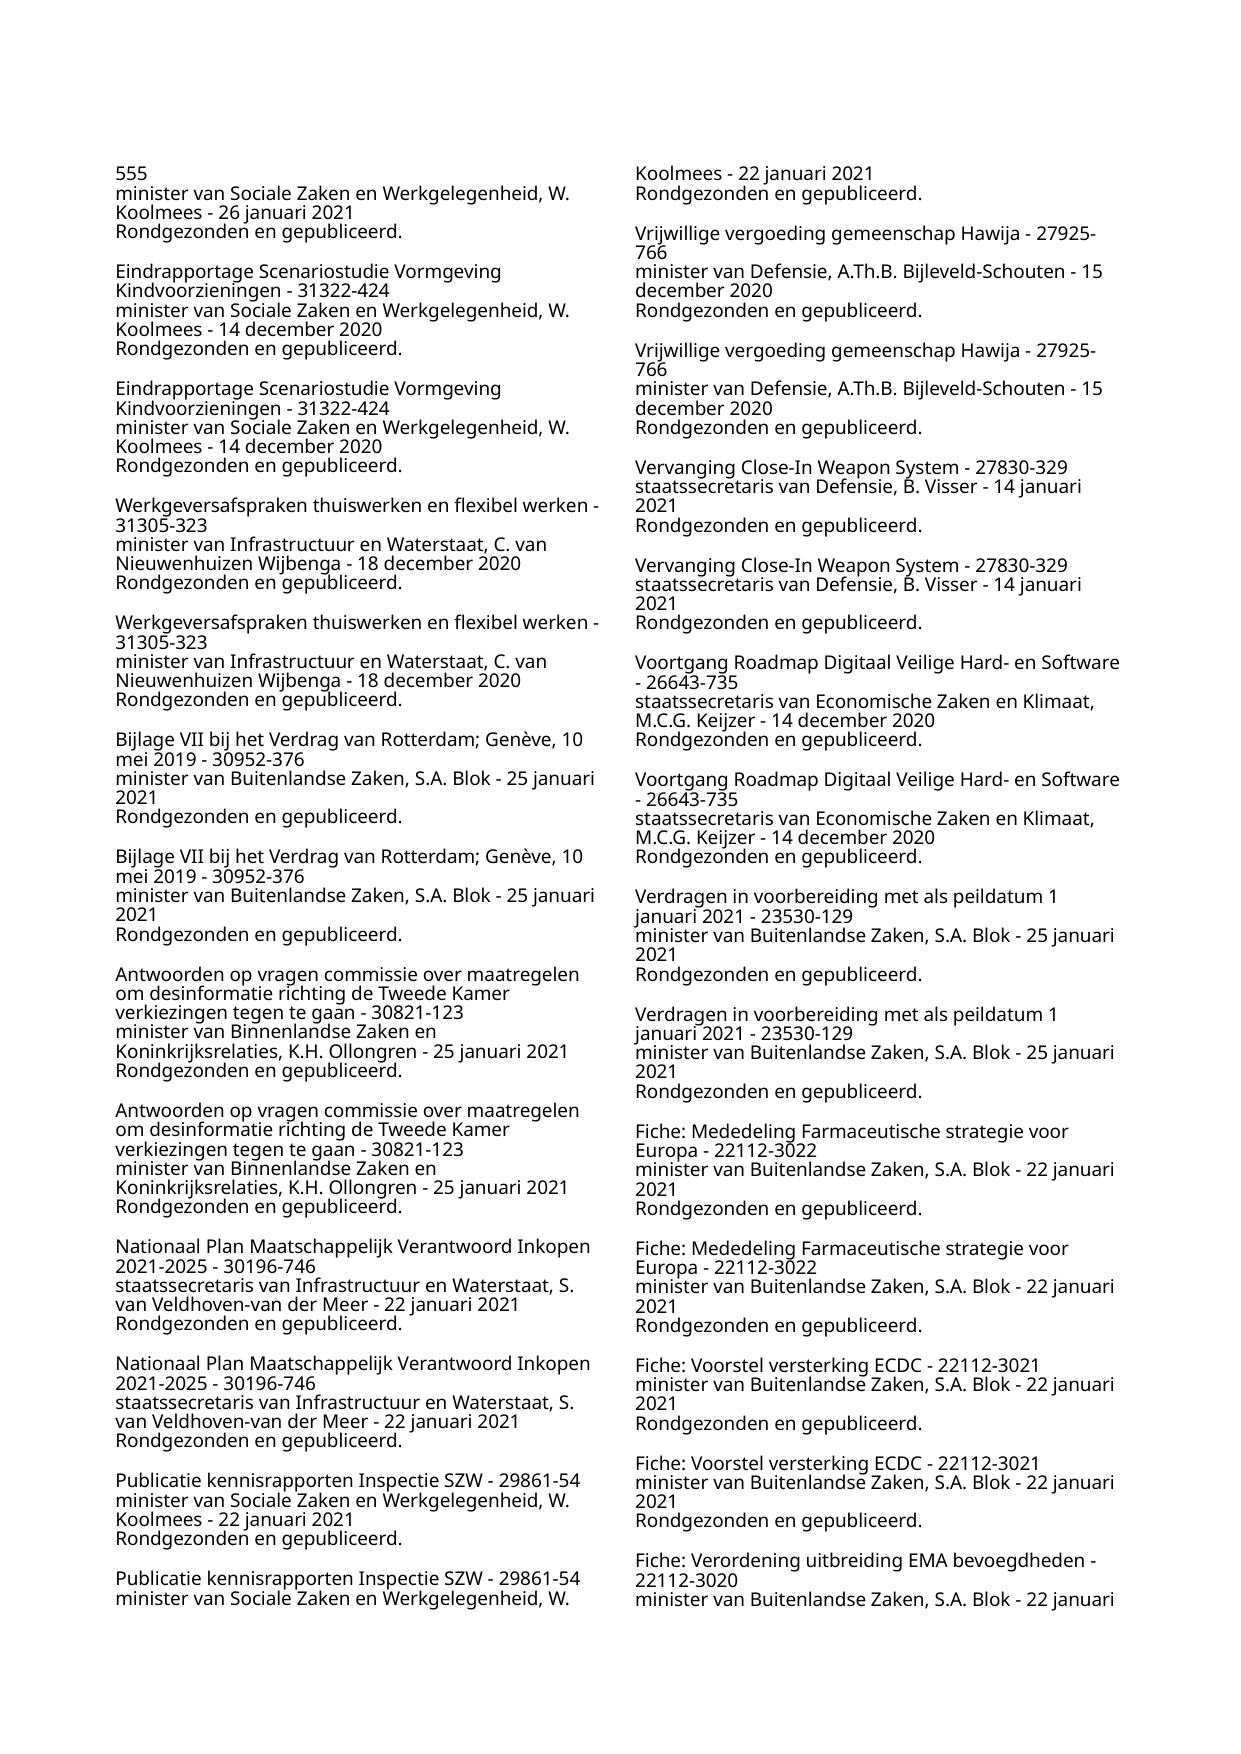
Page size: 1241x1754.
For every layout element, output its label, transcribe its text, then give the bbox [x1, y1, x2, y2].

text Rondgezonden en gepubliceerd. [115, 808, 605, 828]
text Werkgeversafspraken thuiswerken en flexibel werken - 31305-323 [115, 497, 605, 536]
text Rondgezonden en gepubliceerd. [635, 1200, 1125, 1219]
text staatssecretaris van Infrastructuur en Waterstaat, S. van Veldhoven-van der Meer - 22 januari 2021 [115, 1394, 605, 1432]
text Rondgezonden en gepubliceerd. [635, 848, 1125, 868]
text Vervanging Close-In Weapon System - 27830-329 [635, 557, 1125, 576]
text Bijlage VII bij het Verdrag van Rotterdam; Genève, 10 mei 2019 - 30952-376 [115, 848, 605, 887]
text Rondgezonden en gepubliceerd. [115, 1315, 605, 1335]
text staatssecretaris van Economische Zaken en Klimaat, M.C.G. Keijzer - 14 december 2020 [635, 693, 1125, 731]
text Bijlage VII bij het Verdrag van Rotterdam; Genève, 10 mei 2019 - 30952-376 [115, 731, 605, 770]
text minister van Buitenlandse Zaken, S.A. Blok - 22 januari 2021 [635, 1161, 1125, 1200]
text Fiche: Voorstel versterking ECDC - 22112-3021 [635, 1455, 1125, 1474]
text Vrijwillige vergoeding gemeenschap Hawija - 27925-766 [635, 342, 1125, 380]
text Rondgezonden en gepubliceerd. [635, 614, 1125, 634]
text 555 [115, 165, 605, 184]
text minister van Buitenlandse Zaken, S.A. Blok - 25 januari 2021 [635, 927, 1125, 966]
text Rondgezonden en gepubliceerd. [115, 574, 605, 594]
text Eindrapportage Scenariostudie Vormgeving Kindvoorzieningen - 31322-424 [115, 263, 605, 302]
text Publicatie kennisrapporten Inspectie SZW - 29861-54 [115, 1472, 605, 1492]
text minister van Defensie, A.Th.B. Bijleveld-Schouten - 15 december 2020 [635, 380, 1125, 419]
text Eindrapportage Scenariostudie Vormgeving Kindvoorzieningen - 31322-424 [115, 380, 605, 419]
text minister van Binnenlandse Zaken en Koninkrijksrelaties, K.H. Ollongren - 25 januari 2021 [115, 1023, 605, 1062]
text minister van Buitenlandse Zaken, S.A. Blok - 22 januari 2021 [635, 1278, 1125, 1317]
text Rondgezonden en gepubliceerd. [635, 1317, 1125, 1336]
text Rondgezonden en gepubliceerd. [115, 691, 605, 711]
text Rondgezonden en gepubliceerd. [115, 1432, 605, 1452]
text Rondgezonden en gepubliceerd. [115, 1530, 605, 1549]
text minister van Sociale Zaken en Werkgelegenheid, W. Koolmees - 14 december 2020 [115, 302, 605, 340]
text Rondgezonden en gepubliceerd. [635, 966, 1125, 985]
text minister van Sociale Zaken en Werkgelegenheid, W. Koolmees - 26 januari 2021 [115, 184, 605, 223]
text Rondgezonden en gepubliceerd. [635, 184, 1125, 204]
text Nationaal Plan Maatschappelijk Verantwoord Inkopen 2021-2025 - 30196-746 [115, 1238, 605, 1277]
text Rondgezonden en gepubliceerd. [115, 223, 605, 242]
text minister van Infrastructuur en Waterstaat, C. van Nieuwenhuizen Wijbenga - 18 december 2020 [115, 536, 605, 574]
text minister van Sociale Zaken en Werkgelegenheid, W. [115, 1589, 605, 1609]
text Verdragen in voorbereiding met als peildatum 1 januari 2021 - 23530-129 [635, 1006, 1125, 1044]
text Antwoorden op vragen commissie over maatregelen om desinformatie richting de Tweede Kamer verkiezingen tegen te gaan - 30821-123 [115, 966, 605, 1023]
text Rondgezonden en gepubliceerd. [635, 731, 1125, 751]
text minister van Defensie, A.Th.B. Bijleveld-Schouten - 15 december 2020 [635, 263, 1125, 302]
text staatssecretaris van Economische Zaken en Klimaat, M.C.G. Keijzer - 14 december 2020 [635, 810, 1125, 848]
text Rondgezonden en gepubliceerd. [635, 302, 1125, 321]
text Voortgang Roadmap Digitaal Veilige Hard- en Software - 26643-735 [635, 654, 1125, 693]
text minister van Buitenlandse Zaken, S.A. Blok - 22 januari [635, 1591, 1125, 1610]
text Fiche: Mededeling Farmaceutische strategie voor Europa - 22112-3022 [635, 1123, 1125, 1161]
text minister van Buitenlandse Zaken, S.A. Blok - 25 januari 2021 [115, 770, 605, 808]
text minister van Buitenlandse Zaken, S.A. Blok - 25 januari 2021 [115, 887, 605, 926]
text Werkgeversafspraken thuiswerken en flexibel werken - 31305-323 [115, 614, 605, 653]
text staatssecretaris van Infrastructuur en Waterstaat, S. van Veldhoven-van der Meer - 22 januari 2021 [115, 1277, 605, 1315]
text minister van Buitenlandse Zaken, S.A. Blok - 22 januari 2021 [635, 1376, 1125, 1415]
text minister van Infrastructuur en Waterstaat, C. van Nieuwenhuizen Wijbenga - 18 december 2020 [115, 653, 605, 691]
text Vrijwillige vergoeding gemeenschap Hawija - 27925-766 [635, 224, 1125, 263]
text Nationaal Plan Maatschappelijk Verantwoord Inkopen 2021-2025 - 30196-746 [115, 1355, 605, 1394]
text Rondgezonden en gepubliceerd. [115, 1062, 605, 1081]
text Antwoorden op vragen commissie over maatregelen om desinformatie richting de Tweede Kamer verkiezingen tegen te gaan - 30821-123 [115, 1102, 605, 1160]
text staatssecretaris van Defensie, B. Visser - 14 januari 2021 [635, 576, 1125, 614]
text Rondgezonden en gepubliceerd. [635, 1415, 1125, 1434]
text Fiche: Verordening uitbreiding EMA bevoegdheden - 22112-3020 [635, 1552, 1125, 1591]
text Rondgezonden en gepubliceerd. [635, 1512, 1125, 1532]
text Rondgezonden en gepubliceerd. [635, 419, 1125, 438]
text minister van Binnenlandse Zaken en Koninkrijksrelaties, K.H. Ollongren - 25 januari 2021 [115, 1160, 605, 1198]
text Koolmees - 22 januari 2021 [635, 165, 1125, 184]
text Rondgezonden en gepubliceerd. [115, 926, 605, 945]
text Verdragen in voorbereiding met als peildatum 1 januari 2021 - 23530-129 [635, 888, 1125, 927]
text Fiche: Voorstel versterking ECDC - 22112-3021 [635, 1357, 1125, 1376]
text Rondgezonden en gepubliceerd. [115, 340, 605, 359]
text Rondgezonden en gepubliceerd. [635, 517, 1125, 536]
text minister van Buitenlandse Zaken, S.A. Blok - 25 januari 2021 [635, 1044, 1125, 1083]
text minister van Buitenlandse Zaken, S.A. Blok - 22 januari 2021 [635, 1474, 1125, 1512]
text Publicatie kennisrapporten Inspectie SZW - 29861-54 [115, 1570, 605, 1589]
text staatssecretaris van Defensie, B. Visser - 14 januari 2021 [635, 478, 1125, 517]
text minister van Sociale Zaken en Werkgelegenheid, W. Koolmees - 14 december 2020 [115, 419, 605, 457]
text Rondgezonden en gepubliceerd. [635, 1083, 1125, 1102]
text Rondgezonden en gepubliceerd. [115, 457, 605, 477]
text Rondgezonden en gepubliceerd. [115, 1198, 605, 1218]
text minister van Sociale Zaken en Werkgelegenheid, W. Koolmees - 22 januari 2021 [115, 1492, 605, 1530]
text Vervanging Close-In Weapon System - 27830-329 [635, 459, 1125, 478]
text Voortgang Roadmap Digitaal Veilige Hard- en Software - 26643-735 [635, 771, 1125, 810]
text Fiche: Mededeling Farmaceutische strategie voor Europa - 22112-3022 [635, 1240, 1125, 1278]
